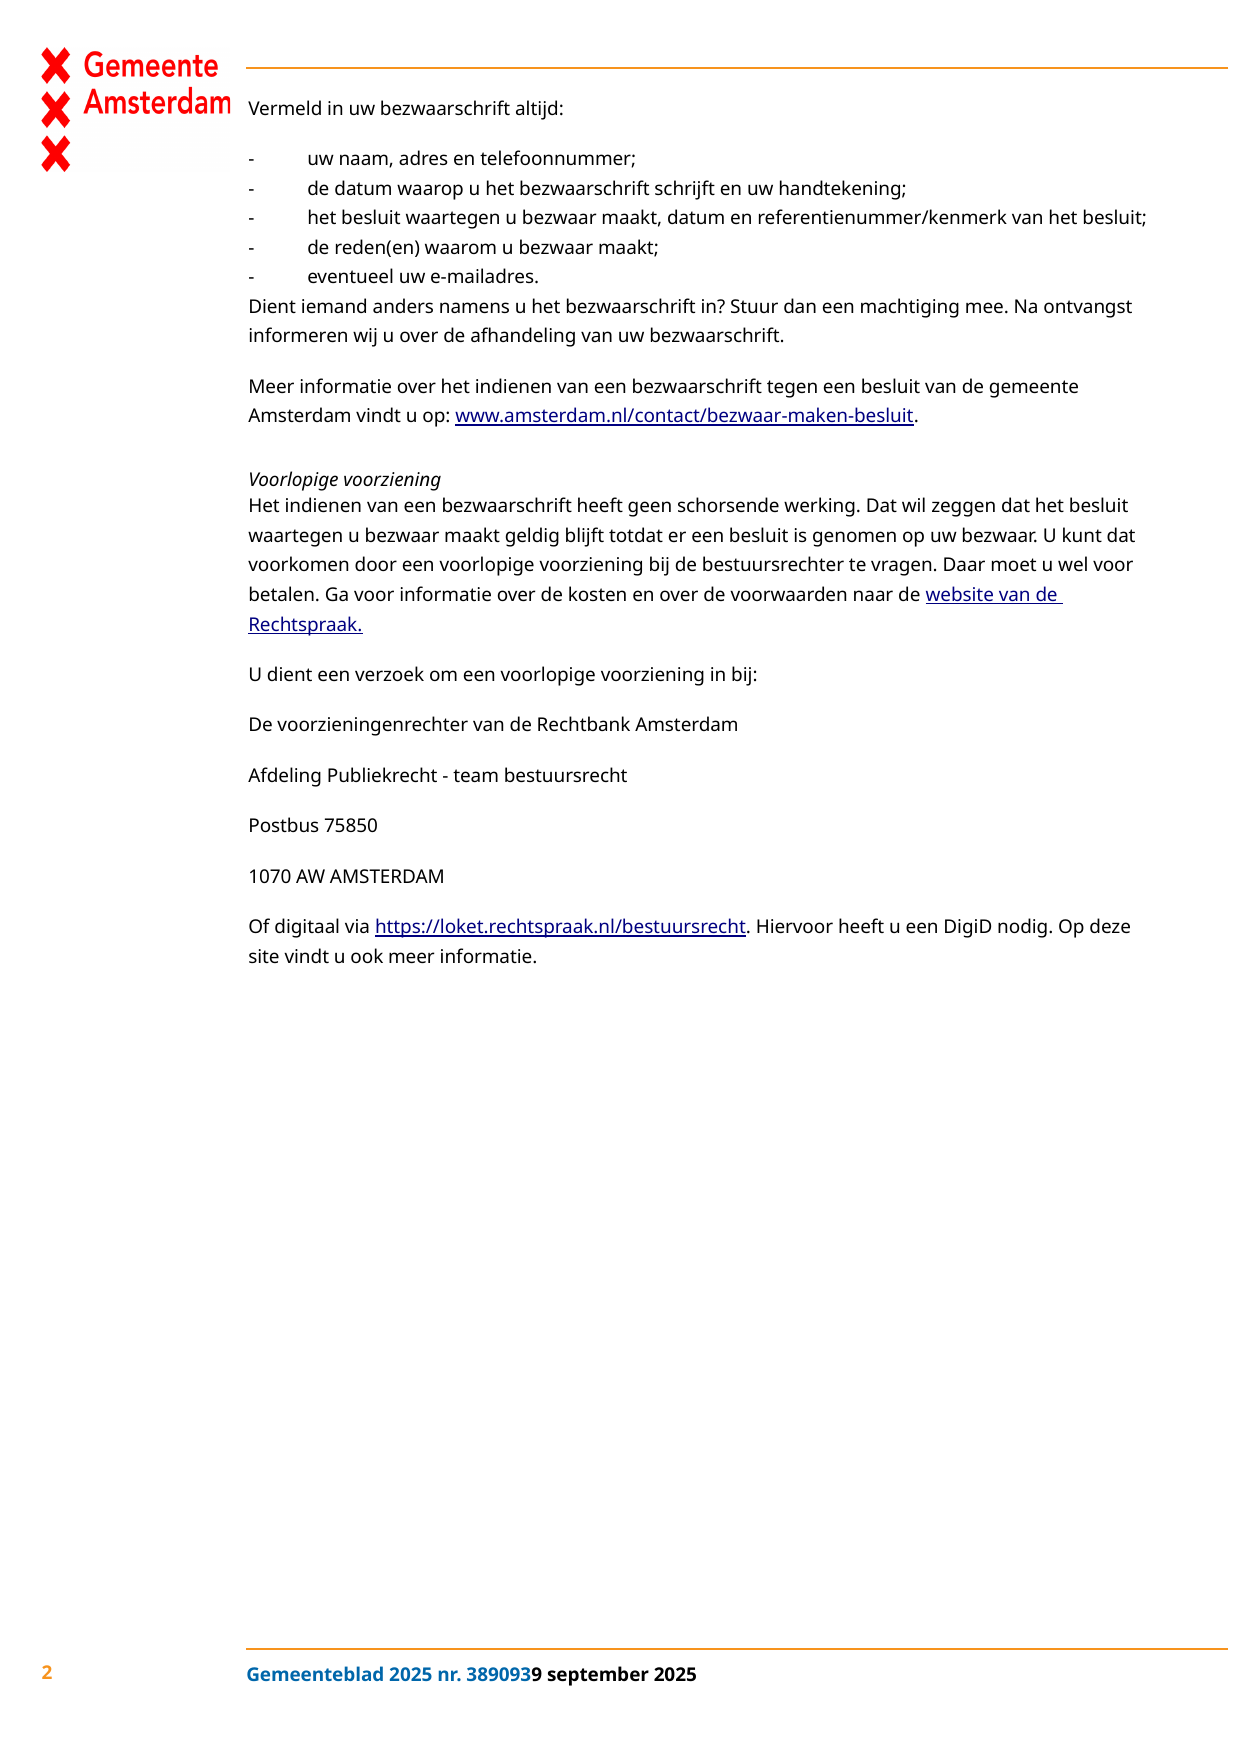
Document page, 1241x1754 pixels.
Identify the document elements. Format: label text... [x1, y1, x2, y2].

text Postbus 75850 [248, 812, 1152, 838]
list het besluit waartegen u bezwaar maakt, datum en referentienummer/kenmerk van het besluit; [248, 204, 1152, 230]
text Het indienen van een bezwaarschrift heeft geen schorsende werking. Dat wil zeggen dat het besluit waartegen u bezwaar maakt geldig blijft totdat er een besluit is genomen op uw bezwaar. U kunt dat voorkomen door een voorlopige voorziening bij de bestuursrechter te vragen. Daar moet u wel voor betalen. Ga voor informatie over de kosten en over de voorwaarden naar de website van de Rechtspraak. [248, 492, 1152, 636]
picture [41, 47, 231, 172]
list de reden(en) waarom u bezwaar maakt; [248, 234, 1152, 260]
text De voorzieningenrechter van de Rechtbank Amsterdam [248, 712, 1152, 737]
list de datum waarop u het bezwaarschrift schrijft en uw handtekening; [248, 175, 1152, 201]
list uw naam, adres en telefoonnummer; [248, 145, 1152, 171]
text Dient iemand anders namens u het bezwaarschrift in? Stuur dan een machtiging mee. Na ontvangst informeren wij u over de afhandeling van uw bezwaarschrift. [248, 293, 1152, 348]
text Vermeld in uw bezwaarschrift altijd: [248, 95, 1152, 121]
text U dient een verzoek om een voorlopige voorziening in bij: [248, 661, 1152, 687]
text Of digitaal via https://loket.rechtspraak.nl/bestuursrecht. Hiervoor heeft u een DigiD nodig. Op deze site vindt u ook meer informatie. [248, 913, 1152, 968]
text Meer informatie over het indienen van een bezwaarschrift tegen een besluit van de gemeente Amsterdam vindt u op: www.amsterdam.nl/contact/bezwaar-maken-besluit. [248, 373, 1152, 428]
text Afdeling Publiekrecht - team bestuursrecht [248, 762, 1152, 788]
list eventueel uw e-mailadres. [248, 263, 1152, 289]
text Voorlopige voorziening [248, 467, 1152, 492]
text 1070 AW AMSTERDAM [248, 863, 1152, 888]
